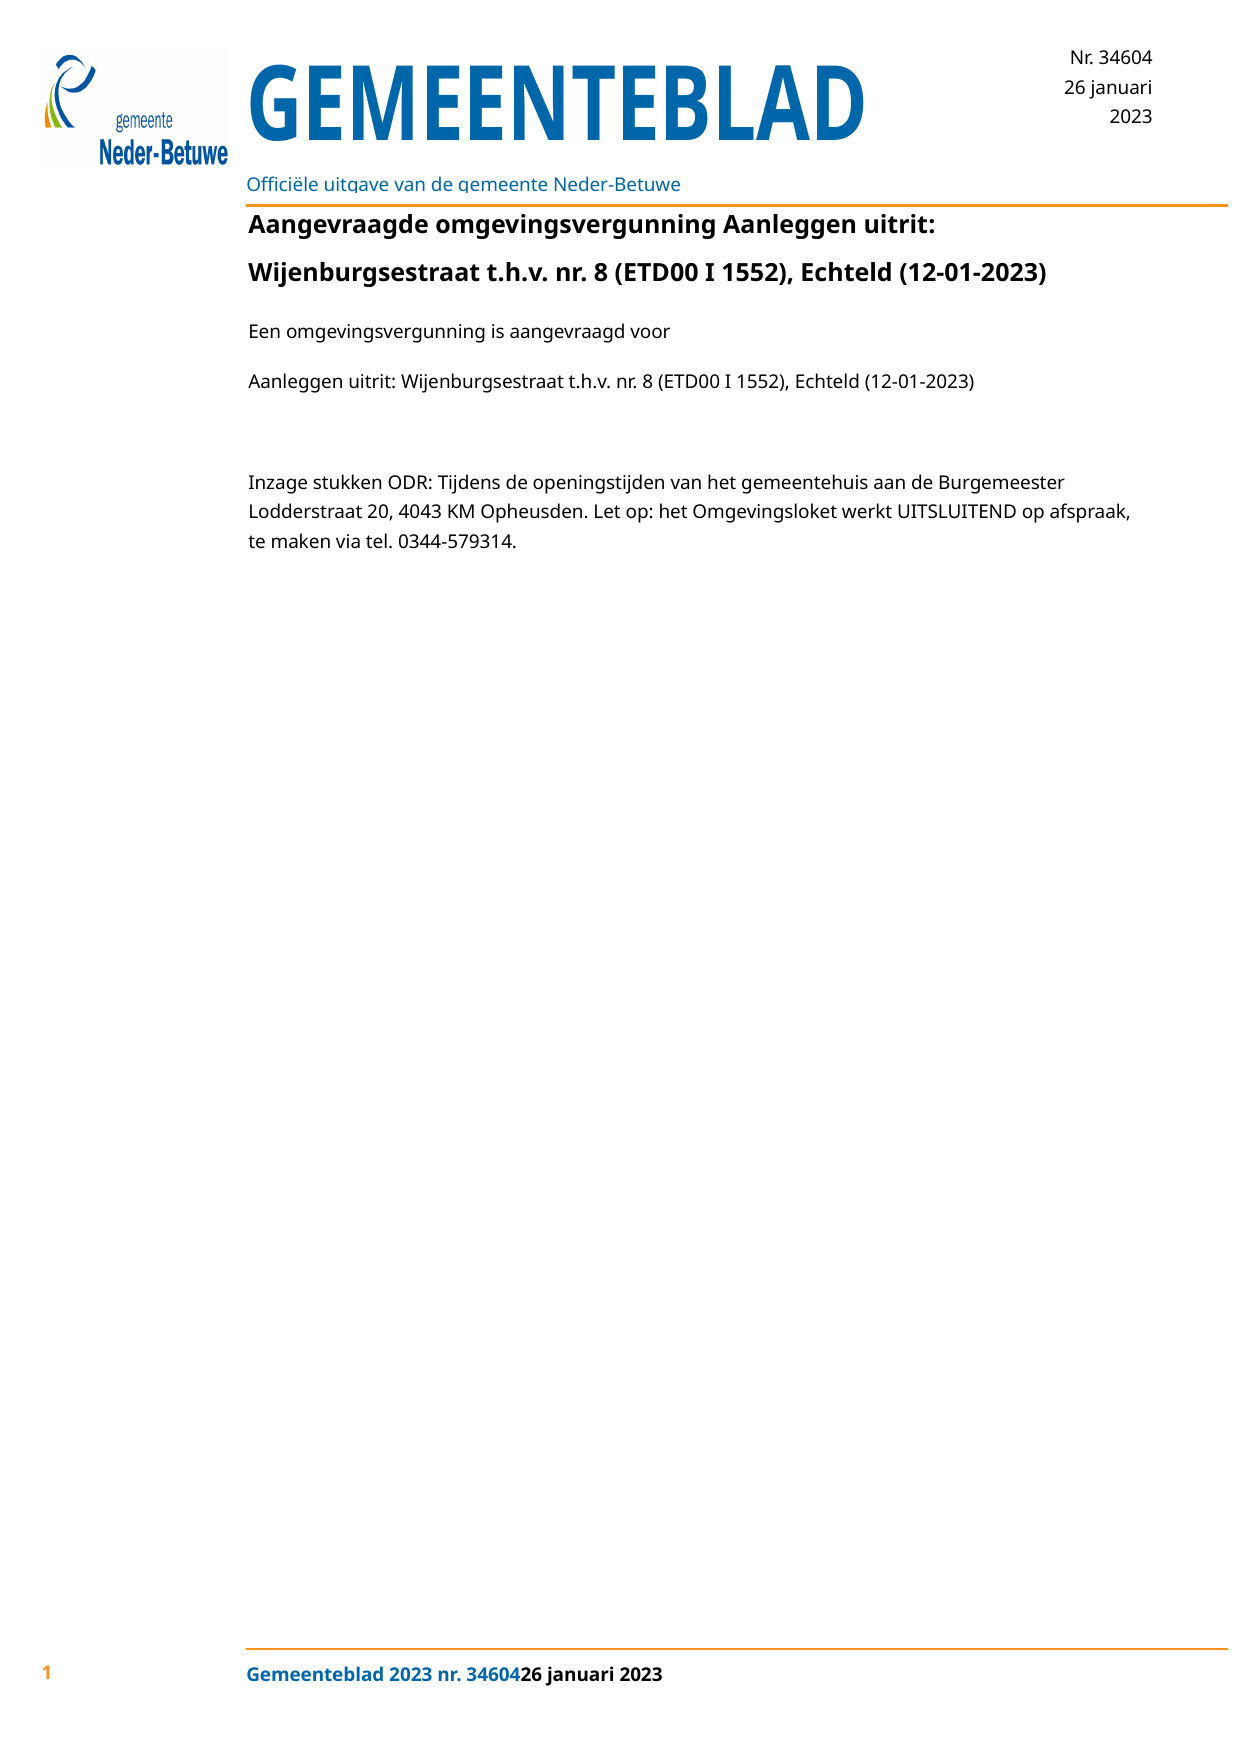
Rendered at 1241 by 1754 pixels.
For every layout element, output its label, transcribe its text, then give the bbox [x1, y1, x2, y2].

text Een omgevingsvergunning is aangevraagd voor [248, 318, 1152, 344]
text Inzage stukken ODR: Tijdens de openingstijden van het gemeentehuis aan de Burgemeester Lodderstraat 20, 4043 KM Opheusden. Let op: het Omgevingsloket werkt UITSLUITEND op afspraak, te maken via tel. 0344-579314. [248, 469, 1152, 554]
text Aangevraagde omgevingsvergunning Aanleggen uitrit: Wijenburgsestraat t.h.v. nr. 8 (ETD00 I 1552), Echteld (12-01-2023) [248, 207, 1152, 288]
text Aanleggen uitrit: Wijenburgsestraat t.h.v. nr. 8 (ETD00 I 1552), Echteld (12-01-2023) [248, 368, 1152, 394]
picture [41, 47, 231, 172]
